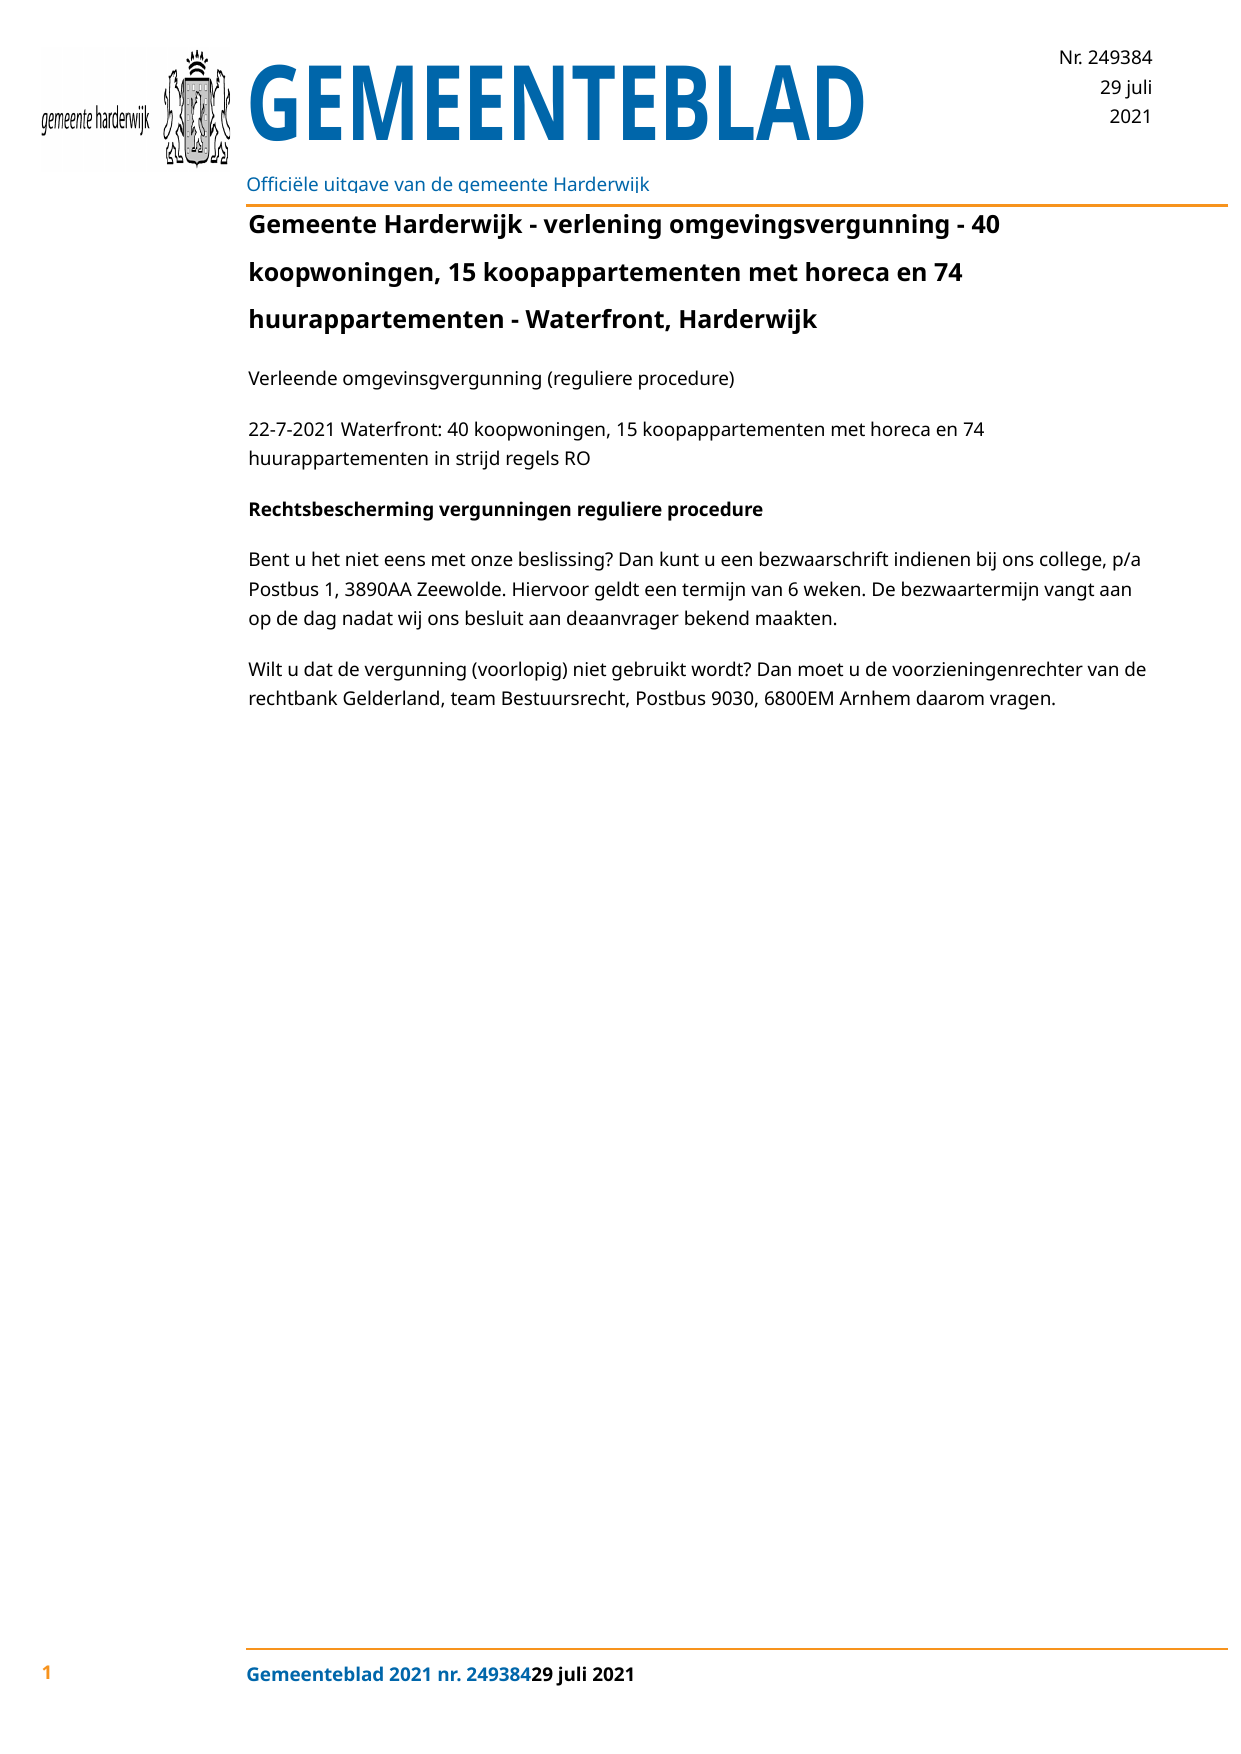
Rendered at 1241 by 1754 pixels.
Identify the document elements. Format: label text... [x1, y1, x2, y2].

text Gemeente Harderwijk - verlening omgevingsvergunning - 40 koopwoningen, 15 koopappartementen met horeca en 74 huurappartementen - Waterfront, Harderwijk [248, 207, 1152, 336]
text Bent u het niet eens met onze beslissing? Dan kunt u een bezwaarschrift indienen bij ons college, p/a Postbus 1, 3890AA Zeewolde. Hiervoor geldt een termijn van 6 weken. De bezwaartermijn vangt aan op de dag nadat wij ons besluit aan deaanvrager bekend maakten. [248, 546, 1152, 631]
text Rechtsbescherming vergunningen reguliere procedure [248, 496, 1152, 522]
text Verleende omgevinsgvergunning (reguliere procedure) [248, 366, 1152, 391]
text 22-7-2021 Waterfront: 40 koopwoningen, 15 koopappartementen met horeca en 74 huurappartementen in strijd regels RO [248, 416, 1152, 471]
text Wilt u dat de vergunning (voorlopig) niet gebruikt wordt? Dan moet u de voorzieningenrechter van de rechtbank Gelderland, team Bestuursrecht, Postbus 9030, 6800EM Arnhem daarom vragen. [248, 656, 1152, 711]
picture [41, 47, 231, 172]
